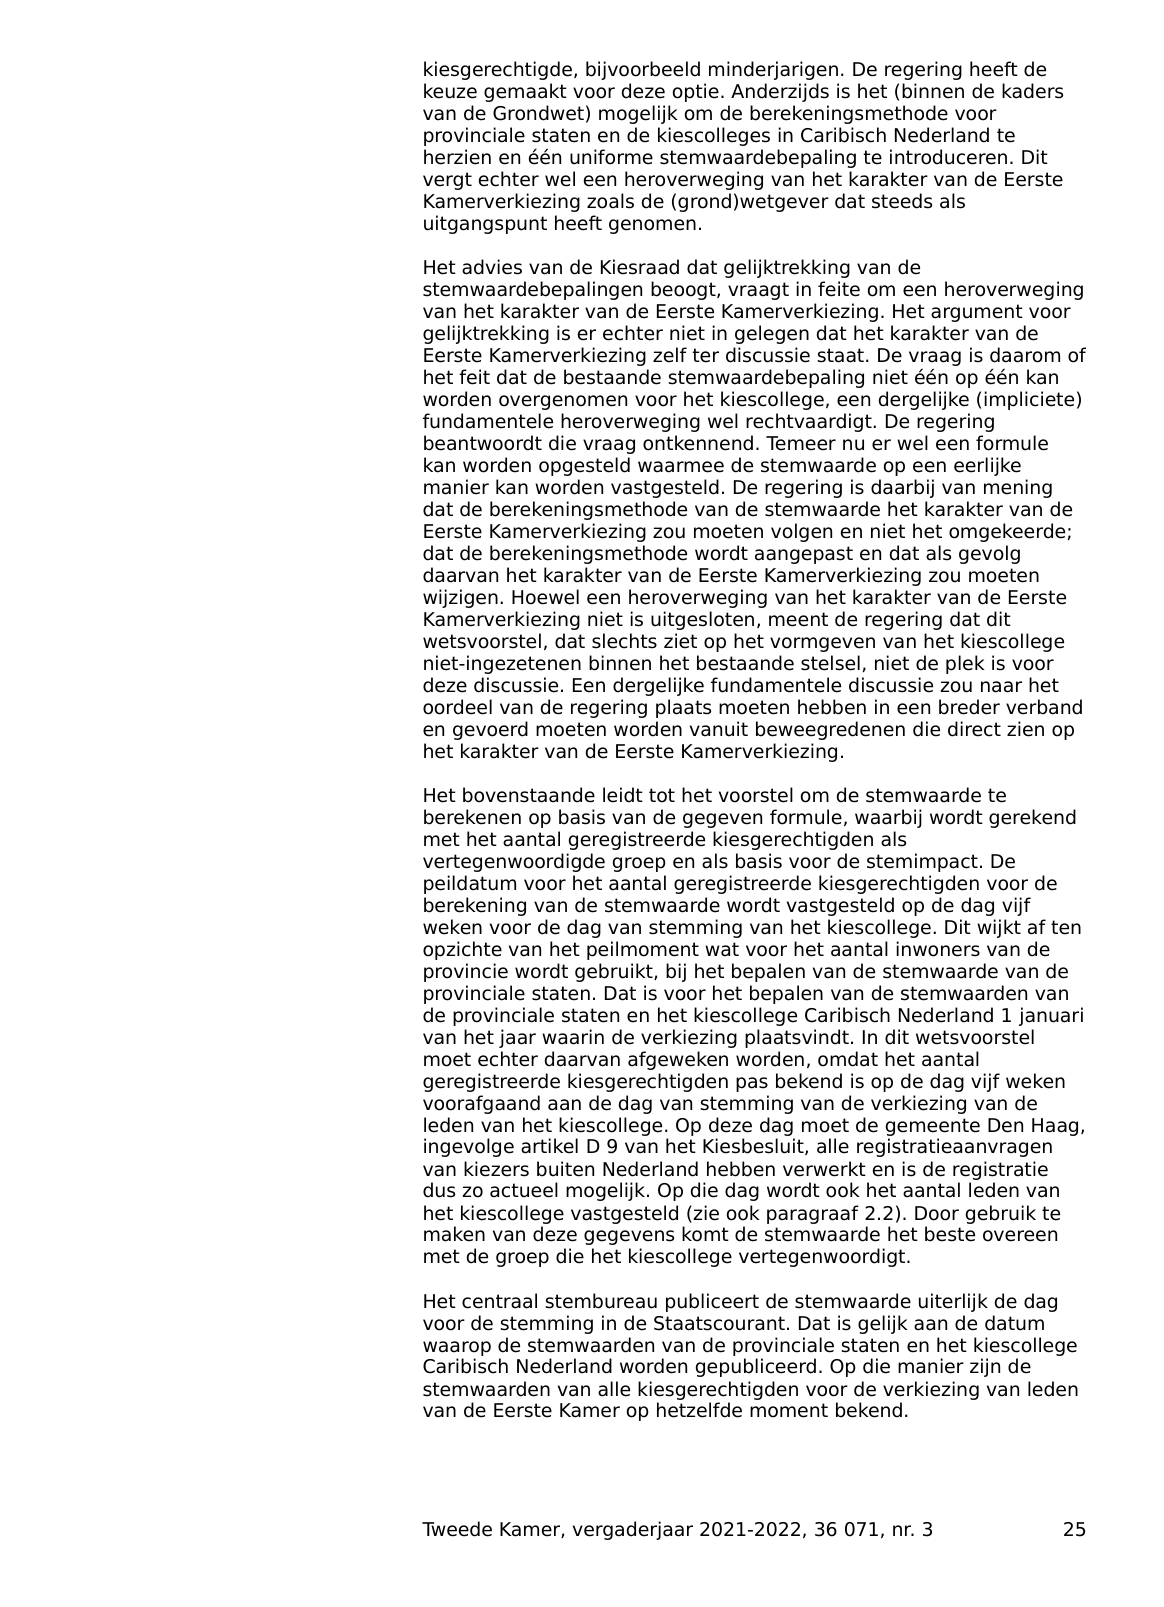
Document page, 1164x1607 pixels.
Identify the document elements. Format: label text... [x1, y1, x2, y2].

text Het centraal stembureau publiceert de stemwaarde uiterlijk de dag voor de stemming in de Staatscourant. Dat is gelijk aan de datum waarop de stemwaarden van de provinciale staten en het kiescollege Caribisch Nederland worden gepubliceerd. Op die manier zijn de stemwaarden van alle kiesgerechtigden voor de verkiezing van leden van de Eerste Kamer op hetzelfde moment bekend. [422, 1291, 1087, 1422]
text Het advies van de Kiesraad dat gelijktrekking van de stemwaardebepalingen beoogt, vraagt in feite om een heroverweging van het karakter van de Eerste Kamerverkiezing. Het argument voor gelijktrekking is er echter niet in gelegen dat het karakter van de Eerste Kamerverkiezing zelf ter discussie staat. De vraag is daarom of het feit dat de bestaande stemwaardebepaling niet één op één kan worden overgenomen voor het kiescollege, een dergelijke (impliciete) fundamentele heroverweging wel rechtvaardigt. De regering beantwoordt die vraag ontkennend. Temeer nu er wel een formule kan worden opgesteld waarmee de stemwaarde op een eerlijke manier kan worden vastgesteld. De regering is daarbij van mening dat de berekeningsmethode van de stemwaarde het karakter van de Eerste Kamerverkiezing zou moeten volgen en niet het omgekeerde; dat de berekeningsmethode wordt aangepast en dat als gevolg daarvan het karakter van de Eerste Kamerverkiezing zou moeten wijzigen. Hoewel een heroverweging van het karakter van de Eerste Kamerverkiezing niet is uitgesloten, meent de regering dat dit wetsvoorstel, dat slechts ziet op het vormgeven van het kiescollege niet-ingezetenen binnen het bestaande stelsel, niet de plek is voor deze discussie. Een dergelijke fundamentele discussie zou naar het oordeel van de regering plaats moeten hebben in een breder verband en gevoerd moeten worden vanuit beweegredenen die direct zien op het karakter van de Eerste Kamerverkiezing. [422, 257, 1087, 763]
text Het bovenstaande leidt tot het voorstel om de stemwaarde te berekenen op basis van de gegeven formule, waarbij wordt gerekend met het aantal geregistreerde kiesgerechtigden als vertegenwoordigde groep en als basis voor de stemimpact. De peildatum voor het aantal geregistreerde kiesgerechtigden voor de berekening van de stemwaarde wordt vastgesteld op de dag vijf weken voor de dag van stemming van het kiescollege. Dit wijkt af ten opzichte van het peilmoment wat voor het aantal inwoners van de provincie wordt gebruikt, bij het bepalen van de stemwaarde van de provinciale staten. Dat is voor het bepalen van de stemwaarden van de provinciale staten en het kiescollege Caribisch Nederland 1 januari van het jaar waarin de verkiezing plaatsvindt. In dit wetsvoorstel moet echter daarvan afgeweken worden, omdat het aantal geregistreerde kiesgerechtigden pas bekend is op de dag vijf weken voorafgaand aan de dag van stemming van de verkiezing van de leden van het kiescollege. Op deze dag moet de gemeente Den Haag, ingevolge artikel D 9 van het Kiesbesluit, alle registratieaanvragen van kiezers buiten Nederland hebben verwerkt en is de registratie dus zo actueel mogelijk. Op die dag wordt ook het aantal leden van het kiescollege vastgesteld (zie ook paragraaf 2.2). Door gebruik te maken van deze gegevens komt de stemwaarde het beste overeen met de groep die het kiescollege vertegenwoordigt. [422, 785, 1087, 1268]
text kiesgerechtigde, bijvoorbeeld minderjarigen. De regering heeft de keuze gemaakt voor deze optie. Anderzijds is het (binnen de kaders van de Grondwet) mogelijk om de berekeningsmethode voor provinciale staten en de kiescolleges in Caribisch Nederland te herzien en één uniforme stemwaardebepaling te introduceren. Dit vergt echter wel een heroverweging van het karakter van de Eerste Kamerverkiezing zoals de (grond)wetgever dat steeds als uitgangspunt heeft genomen. [422, 59, 1087, 235]
